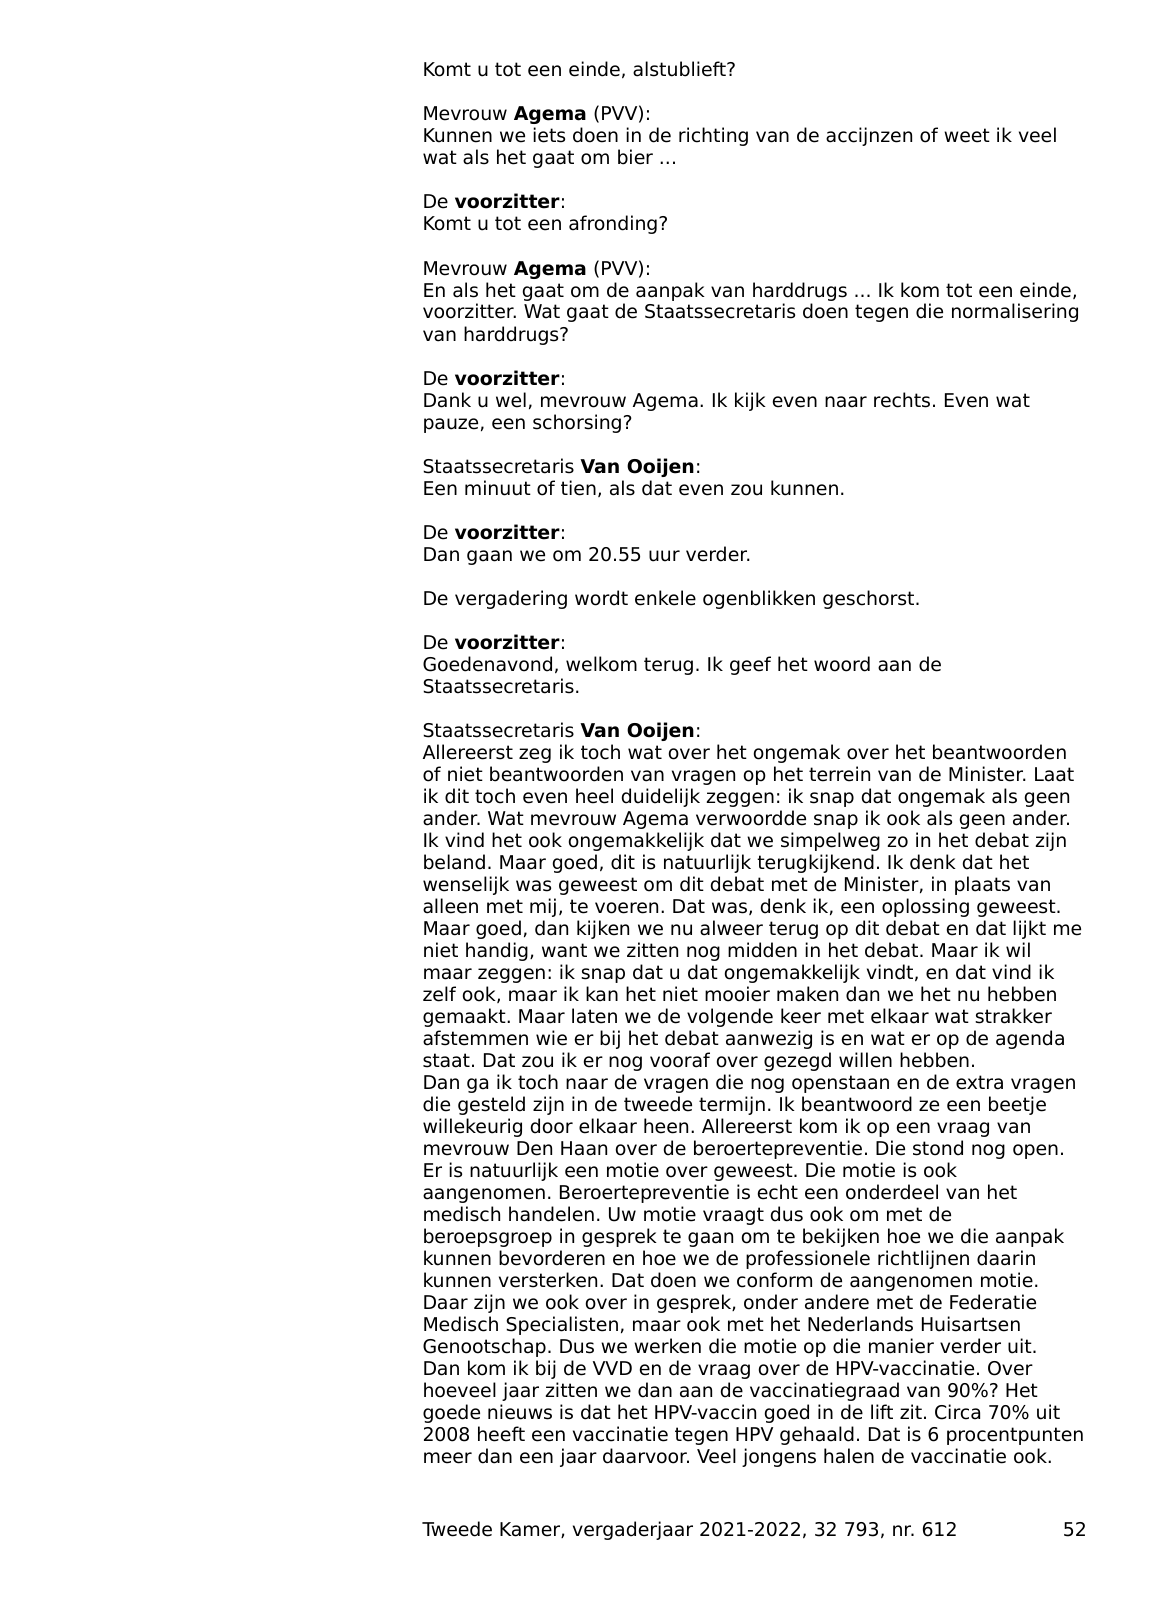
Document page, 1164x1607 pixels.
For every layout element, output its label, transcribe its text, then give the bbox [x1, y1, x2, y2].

text De voorzitter: [422, 632, 1087, 654]
text Dan kom ik bij de VVD en de vraag over de HPV-vaccinatie. Over hoeveel jaar zitten we dan aan de vaccinatiegraad van 90%? Het goede nieuws is dat het HPV-vaccin goed in de lift zit. Circa 70% uit 2008 heeft een vaccinatie tegen HPV gehaald. Dat is 6 procentpunten meer dan een jaar daarvoor. Veel jongens halen de vaccinatie ook. [422, 1358, 1087, 1468]
text De voorzitter: [422, 368, 1087, 389]
text Staatssecretaris Van Ooijen: [422, 456, 1087, 478]
text En als het gaat om de aanpak van harddrugs ... Ik kom tot een einde, voorzitter. Wat gaat de Staatssecretaris doen tegen die normalisering van harddrugs? [422, 279, 1087, 345]
text Allereerst zeg ik toch wat over het ongemak over het beantwoorden of niet beantwoorden van vragen op het terrein van de Minister. Laat ik dit toch even heel duidelijk zeggen: ik snap dat ongemak als geen ander. Wat mevrouw Agema verwoordde snap ik ook als geen ander. Ik vind het ook ongemakkelijk dat we simpelweg zo in het debat zijn beland. Maar goed, dit is natuurlijk terugkijkend. Ik denk dat het wenselijk was geweest om dit debat met de Minister, in plaats van alleen met mij, te voeren. Dat was, denk ik, een oplossing geweest. Maar goed, dan kijken we nu alweer terug op dit debat en dat lijkt me niet handig, want we zitten nog midden in het debat. Maar ik wil maar zeggen: ik snap dat u dat ongemakkelijk vindt, en dat vind ik zelf ook, maar ik kan het niet mooier maken dan we het nu hebben gemaakt. Maar laten we de volgende keer met elkaar wat strakker afstemmen wie er bij het debat aanwezig is en wat er op de agenda staat. Dat zou ik er nog vooraf over gezegd willen hebben. [422, 742, 1087, 1072]
text De vergadering wordt enkele ogenblikken geschorst. [422, 588, 1087, 610]
text De voorzitter: [422, 522, 1087, 544]
text Komt u tot een afronding? [422, 213, 1087, 235]
text Komt u tot een einde, alstublieft? [422, 59, 1087, 81]
text Dan ga ik toch naar de vragen die nog openstaan en de extra vragen die gesteld zijn in de tweede termijn. Ik beantwoord ze een beetje willekeurig door elkaar heen. Allereerst kom ik op een vraag van mevrouw Den Haan over de beroertepreventie. Die stond nog open. Er is natuurlijk een motie over geweest. Die motie is ook aangenomen. Beroertepreventie is echt een onderdeel van het medisch handelen. Uw motie vraagt dus ook om met de beroepsgroep in gesprek te gaan om te bekijken hoe we die aanpak kunnen bevorderen en hoe we de professionele richtlijnen daarin kunnen versterken. Dat doen we conform de aangenomen motie. Daar zijn we ook over in gesprek, onder andere met de Federatie Medisch Specialisten, maar ook met het Nederlands Huisartsen Genootschap. Dus we werken die motie op die manier verder uit. [422, 1072, 1087, 1358]
text Staatssecretaris Van Ooijen: [422, 720, 1087, 742]
text Kunnen we iets doen in de richting van de accijnzen of weet ik veel wat als het gaat om bier ... [422, 125, 1087, 169]
text Een minuut of tien, als dat even zou kunnen. [422, 478, 1087, 500]
text Mevrouw Agema (PVV): [422, 103, 1087, 125]
text Goedenavond, welkom terug. Ik geef het woord aan de Staatssecretaris. [422, 654, 1087, 698]
text Dan gaan we om 20.55 uur verder. [422, 544, 1087, 566]
text De voorzitter: [422, 191, 1087, 213]
text Mevrouw Agema (PVV): [422, 257, 1087, 279]
text Dank u wel, mevrouw Agema. Ik kijk even naar rechts. Even wat pauze, een schorsing? [422, 389, 1087, 433]
